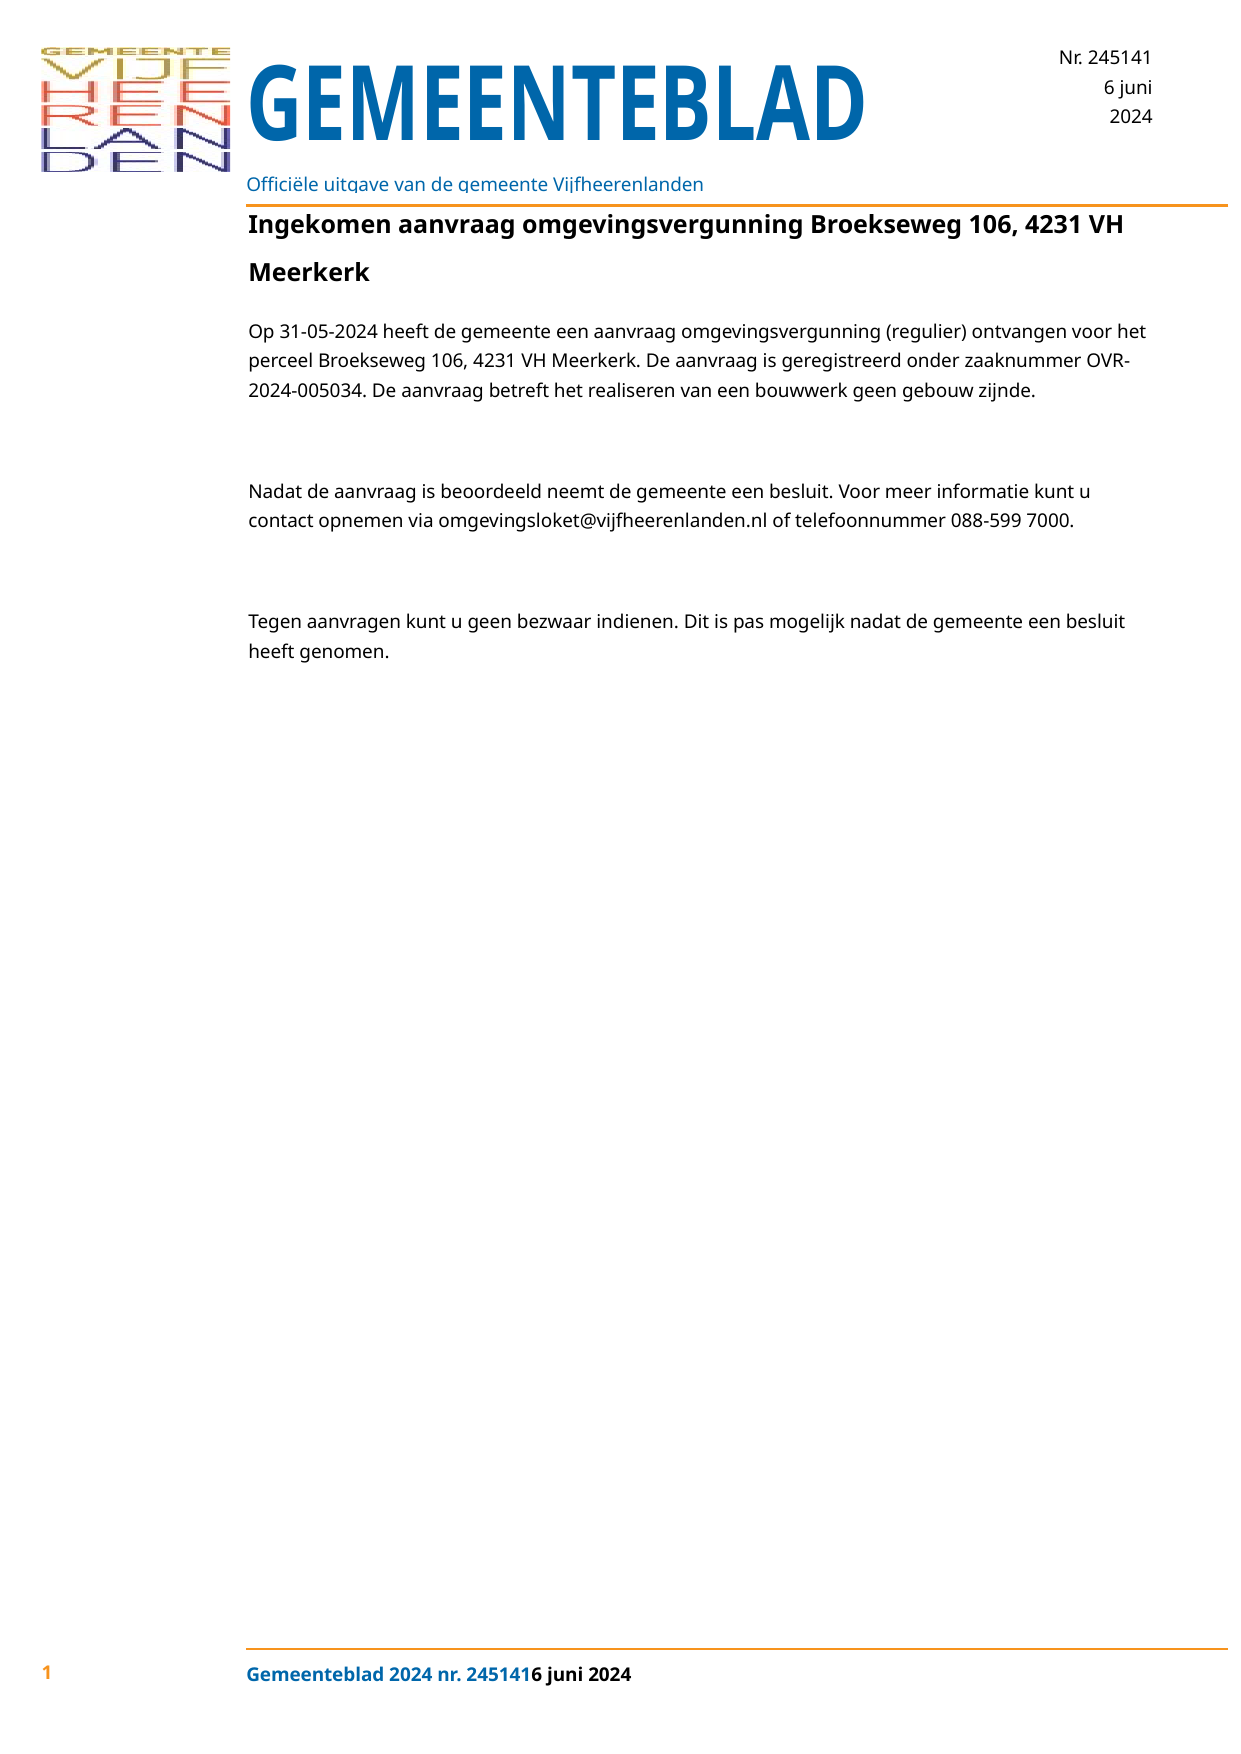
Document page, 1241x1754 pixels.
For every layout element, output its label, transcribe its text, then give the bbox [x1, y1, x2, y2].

text Tegen aanvragen kunt u geen bezwaar indienen. Dit is pas mogelijk nadat de gemeente een besluit heeft genomen. [248, 608, 1152, 664]
picture [41, 47, 231, 172]
text Nadat de aanvraag is beoordeeld neemt de gemeente een besluit. Voor meer informatie kunt u contact opnemen via omgevingsloket@vijfheerenlanden.nl of telefoonnummer 088-599 7000. [248, 478, 1152, 533]
text Op 31-05-2024 heeft de gemeente een aanvraag omgevingsvergunning (regulier) ontvangen voor het perceel Broekseweg 106, 4231 VH Meerkerk. De aanvraag is geregistreerd onder zaaknummer OVR-2024-005034. De aanvraag betreft het realiseren van een bouwwerk geen gebouw zijnde. [248, 318, 1152, 403]
text Ingekomen aanvraag omgevingsvergunning Broekseweg 106, 4231 VH Meerkerk [248, 207, 1152, 288]
